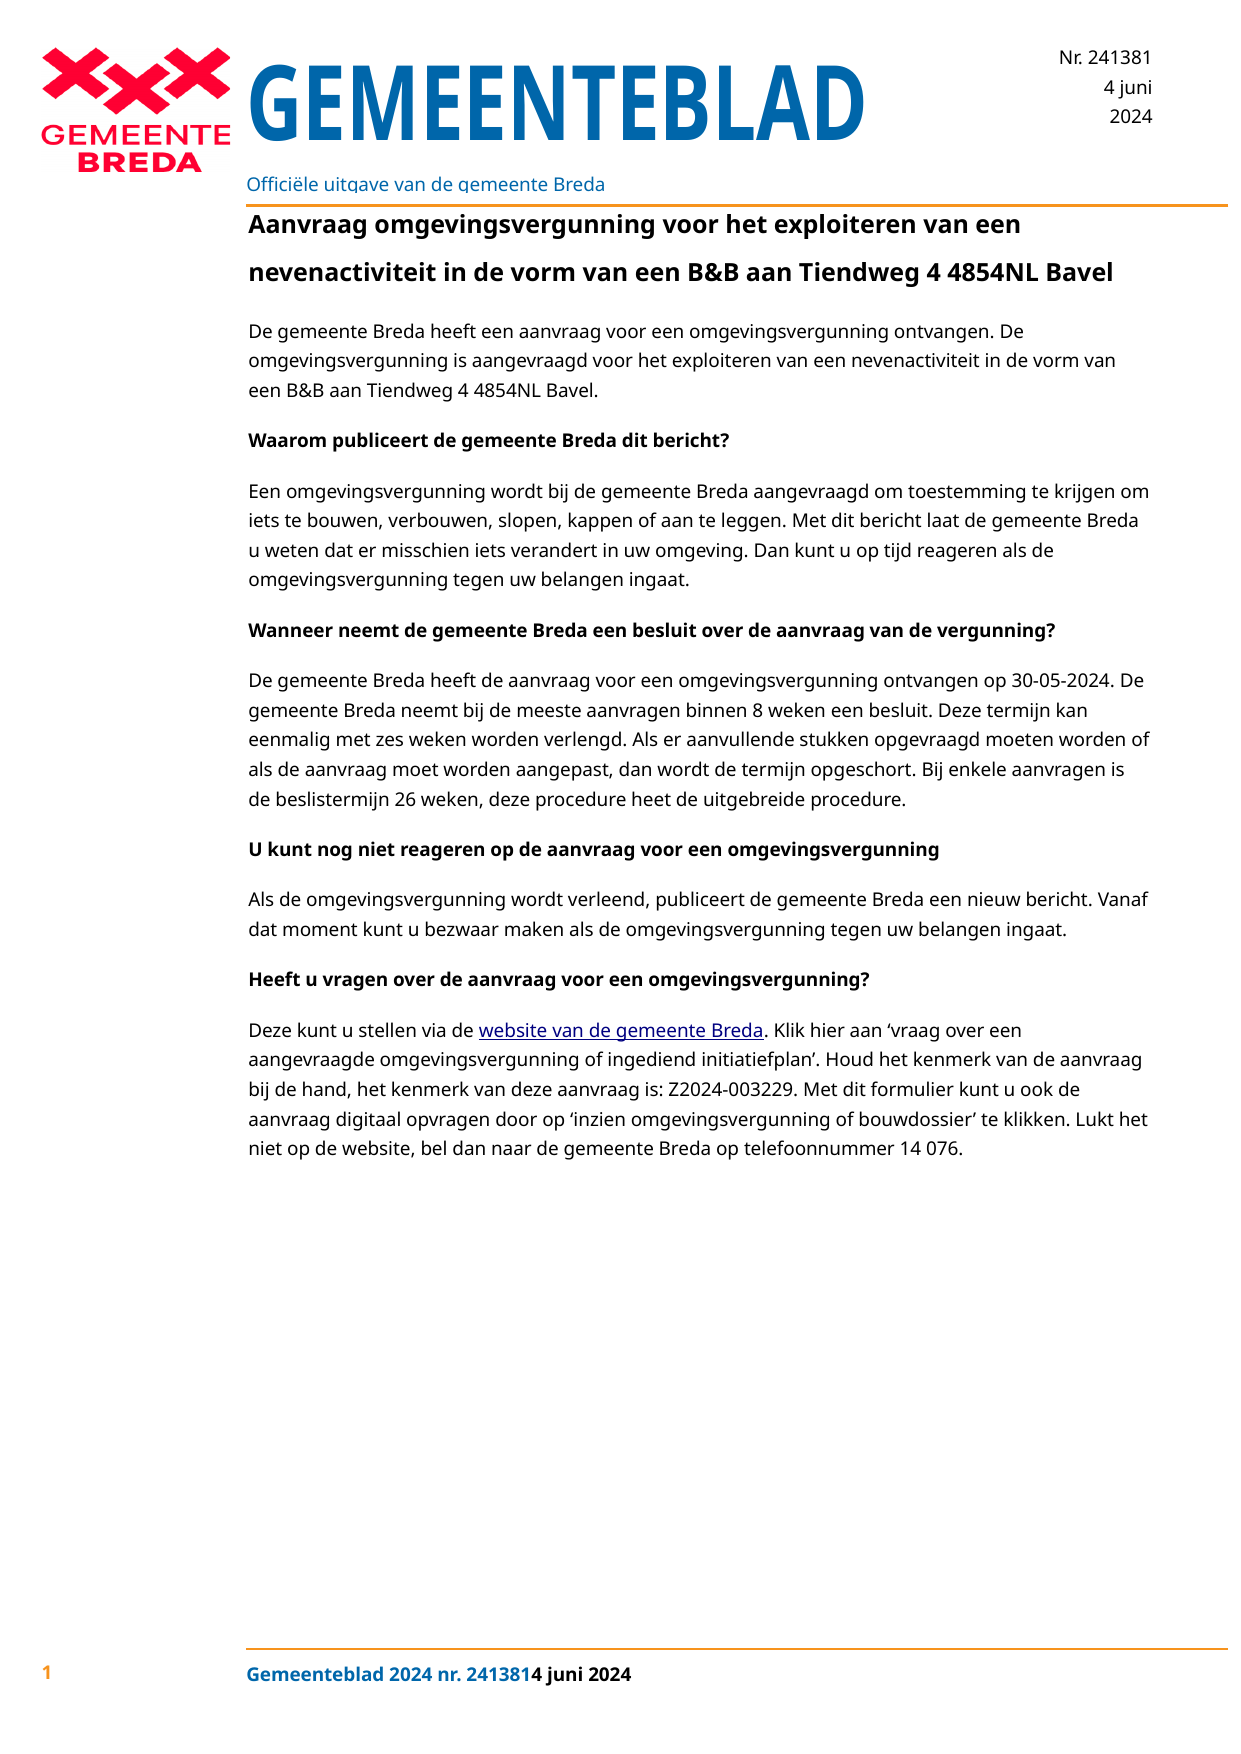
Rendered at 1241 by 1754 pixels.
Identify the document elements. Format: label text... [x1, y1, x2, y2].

text U kunt nog niet reageren op de aanvraag voor een omgevingsvergunning [248, 836, 1152, 862]
text Een omgevingsvergunning wordt bij de gemeente Breda aangevraagd om toestemming te krijgen om iets te bouwen, verbouwen, slopen, kappen of aan te leggen. Met dit bericht laat de gemeente Breda u weten dat er misschien iets verandert in uw omgeving. Dan kunt u op tijd reageren als de omgevingsvergunning tegen uw belangen ingaat. [248, 478, 1152, 592]
text Aanvraag omgevingsvergunning voor het exploiteren van een nevenactiviteit in de vorm van een B&B aan Tiendweg 4 4854NL Bavel [248, 207, 1152, 288]
picture [41, 47, 231, 172]
text De gemeente Breda heeft de aanvraag voor een omgevingsvergunning ontvangen op 30-05-2024. De gemeente Breda neemt bij de meeste aanvragen binnen 8 weken een besluit. Deze termijn kan eenmalig met zes weken worden verlengd. Als er aanvullende stukken opgevraagd moeten worden of als de aanvraag moet worden aangepast, dan wordt de termijn opgeschort. Bij enkele aanvragen is de beslistermijn 26 weken, deze procedure heet de uitgebreide procedure. [248, 667, 1152, 812]
text Wanneer neemt de gemeente Breda een besluit over de aanvraag van de vergunning? [248, 617, 1152, 643]
text Als de omgevingsvergunning wordt verleend, publiceert de gemeente Breda een nieuw bericht. Vanaf dat moment kunt u bezwaar maken als de omgevingsvergunning tegen uw belangen ingaat. [248, 887, 1152, 942]
text De gemeente Breda heeft een aanvraag voor een omgevingsvergunning ontvangen. De omgevingsvergunning is aangevraagd voor het exploiteren van een nevenactiviteit in de vorm van een B&B aan Tiendweg 4 4854NL Bavel. [248, 318, 1152, 403]
text Heeft u vragen over de aanvraag voor een omgevingsvergunning? [248, 967, 1152, 992]
text Waarom publiceert de gemeente Breda dit bericht? [248, 427, 1152, 453]
text Deze kunt u stellen via de website van de gemeente Breda. Klik hier aan ‘vraag over een aangevraagde omgevingsvergunning of ingediend initiatiefplan’. Houd het kenmerk van de aanvraag bij de hand, het kenmerk van deze aanvraag is: Z2024-003229. Met dit formulier kunt u ook de aanvraag digitaal opvragen door op ‘inzien omgevingsvergunning of bouwdossier’ te klikken. Lukt het niet op de website, bel dan naar de gemeente Breda op telefoonnummer 14 076. [248, 1017, 1152, 1161]
